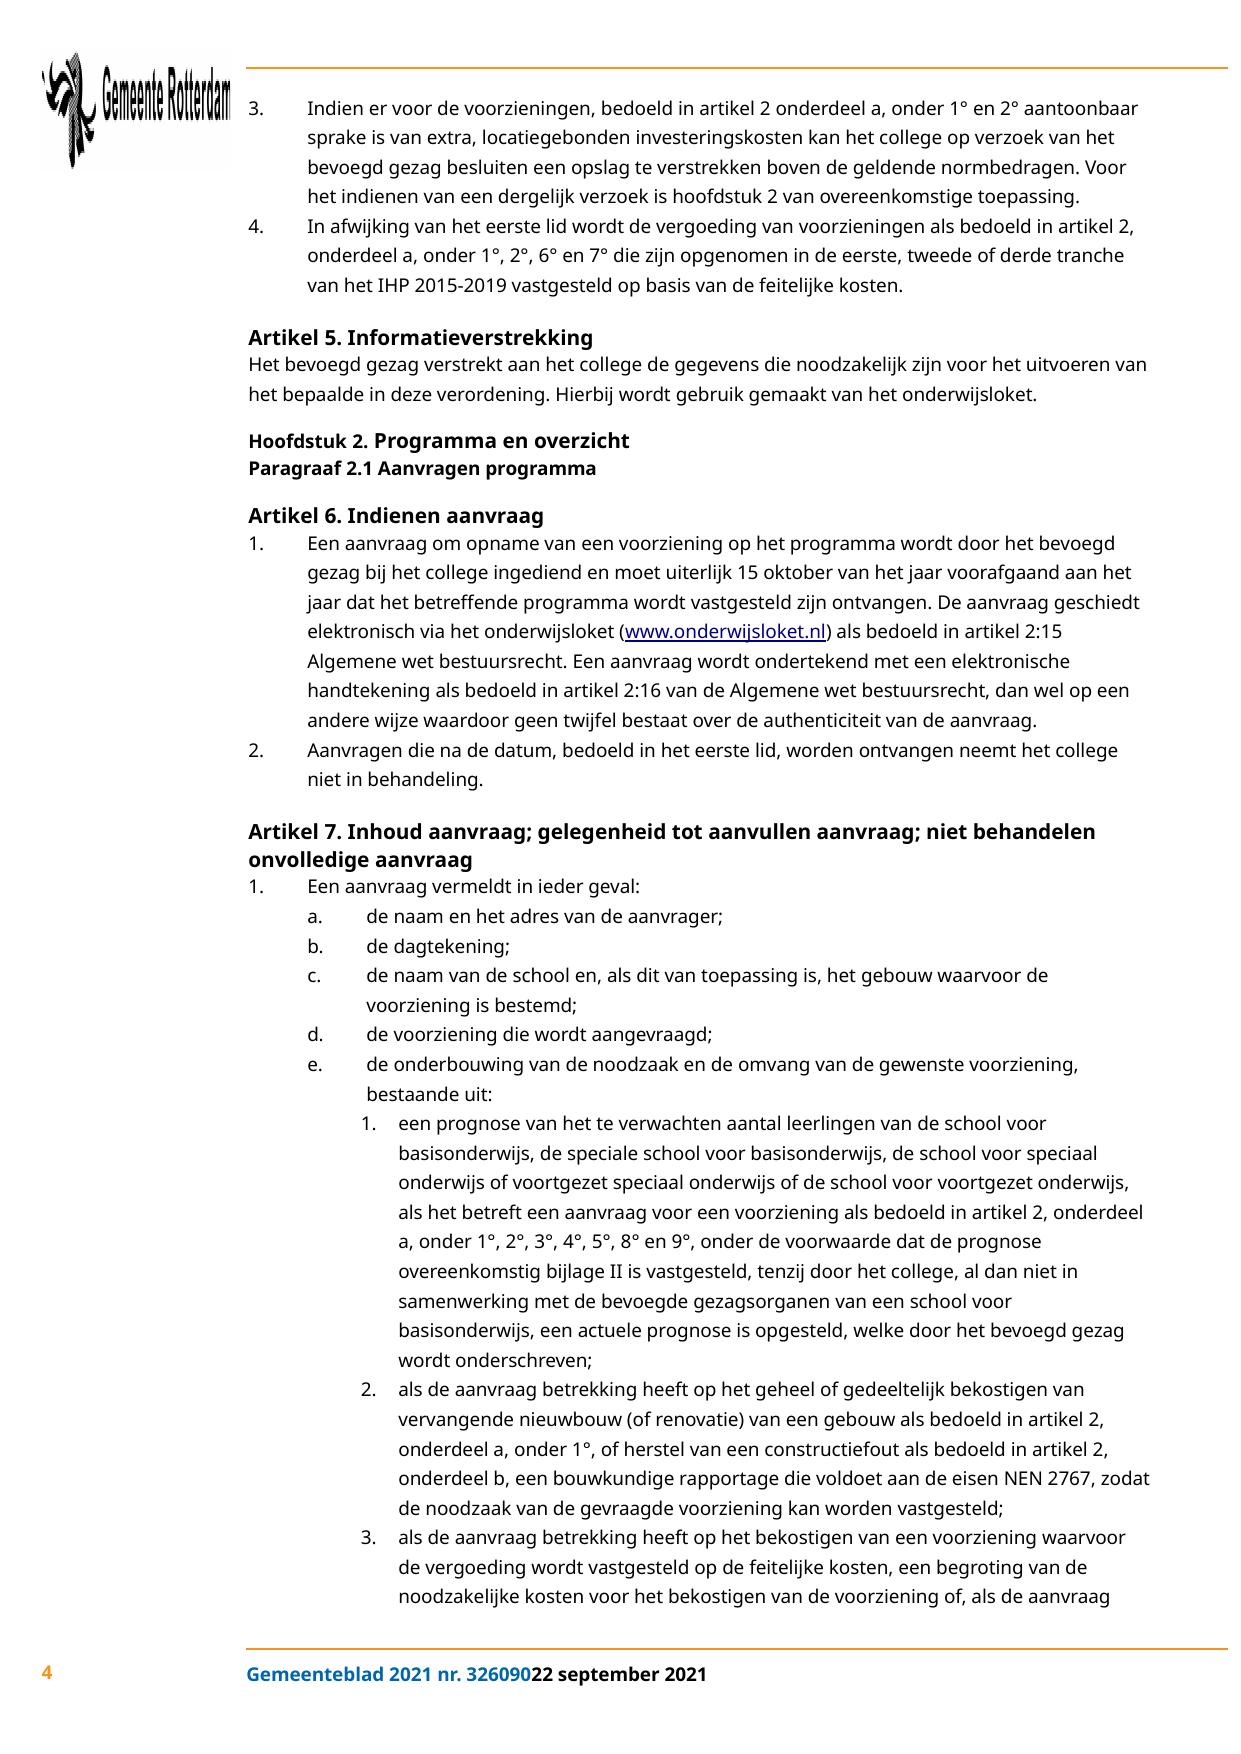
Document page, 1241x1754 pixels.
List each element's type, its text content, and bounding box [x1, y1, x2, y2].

list Een aanvraag vermeldt in ieder geval: [248, 874, 1152, 899]
list de dagtekening; [307, 933, 1152, 959]
list de voorziening die wordt aangevraagd; [307, 1022, 1152, 1047]
list Een aanvraag om opname van een voorziening op het programma wordt door het bevoegd gezag bij het college ingediend en moet uiterlijk 15 oktober van het jaar voorafgaand aan het jaar dat het betreffende programma wordt vastgesteld zijn ontvangen. De aanvraag geschiedt elektronisch via het onderwijsloket (www.onderwijsloket.nl) als bedoeld in artikel 2:15 Algemene wet bestuursrecht. Een aanvraag wordt ondertekend met een elektronische handtekening als bedoeld in artikel 2:16 van de Algemene wet bestuursrecht, dan wel op een andere wijze waardoor geen twijfel bestaat over de authenticiteit van de aanvraag. [248, 530, 1152, 733]
list Aanvragen die na de datum, bedoeld in het eerste lid, worden ontvangen neemt het college niet in behandeling. [248, 737, 1152, 792]
list een prognose van het te verwachten aantal leerlingen van de school voor basisonderwijs, de speciale school voor basisonderwijs, de school voor speciaal onderwijs of voortgezet speciaal onderwijs of de school voor voortgezet onderwijs, als het betreft een aanvraag voor een voorziening als bedoeld in artikel 2, onderdeel a, onder 1°, 2°, 3°, 4°, 5°, 8° en 9°, onder de voorwaarde dat de prognose overeenkomstig bijlage II is vastgesteld, tenzij door het college, al dan niet in samenwerking met de bevoegde gezagsorganen van een school voor basisonderwijs, een actuele prognose is opgesteld, welke door het bevoegd gezag wordt onderschreven; [361, 1110, 1152, 1373]
text Artikel 6. Indienen aanvraag [248, 501, 1152, 530]
text Artikel 5. Informatieverstrekking [248, 323, 1152, 351]
list als de aanvraag betrekking heeft op het geheel of gedeeltelijk bekostigen van vervangende nieuwbouw (of renovatie) van een gebouw als bedoeld in artikel 2, onderdeel a, onder 1°, of herstel van een constructiefout als bedoeld in artikel 2, onderdeel b, een bouwkundige rapportage die voldoet aan de eisen NEN 2767, zodat de noodzaak van de gevraagde voorziening kan worden vastgesteld; [361, 1377, 1152, 1521]
text Paragraaf 2.1 Aanvragen programma [248, 455, 1152, 481]
picture [41, 47, 231, 172]
text Artikel 7. Inhoud aanvraag; gelegenheid tot aanvullen aanvraag; niet behandelen onvolledige aanvraag [248, 817, 1152, 874]
list de naam en het adres van de aanvrager; [307, 903, 1152, 929]
text Het bevoegd gezag verstrekt aan het college de gegevens die noodzakelijk zijn voor het uitvoeren van het bepaalde in deze verordening. Hierbij wordt gebruik gemaakt van het onderwijsloket. [248, 351, 1152, 406]
list als de aanvraag betrekking heeft op het bekostigen van een voorziening waarvoor de vergoeding wordt vastgesteld op de feitelijke kosten, een begroting van de noodzakelijke kosten voor het bekostigen van de voorziening of, als de aanvraag [361, 1524, 1152, 1609]
list de naam van de school en, als dit van toepassing is, het gebouw waarvoor de voorziening is bestemd; [307, 962, 1152, 1018]
text Hoofdstuk 2. Programma en overzicht [248, 426, 1152, 455]
list de onderbouwing van de noodzaak en de omvang van de gewenste voorziening, bestaande uit: [307, 1051, 1152, 1107]
list In afwijking van het eerste lid wordt de vergoeding van voorzieningen als bedoeld in artikel 2, onderdeel a, onder 1°, 2°, 6° en 7° die zijn opgenomen in de eerste, tweede of derde tranche van het IHP 2015-2019 vastgesteld op basis van de feitelijke kosten. [248, 213, 1152, 298]
list Indien er voor de voorzieningen, bedoeld in artikel 2 onderdeel a, onder 1° en 2° aantoonbaar sprake is van extra, locatiegebonden investeringskosten kan het college op verzoek van het bevoegd gezag besluiten een opslag te verstrekken boven de geldende normbedragen. Voor het indienen van een dergelijk verzoek is hoofdstuk 2 van overeenkomstige toepassing. [248, 95, 1152, 209]
